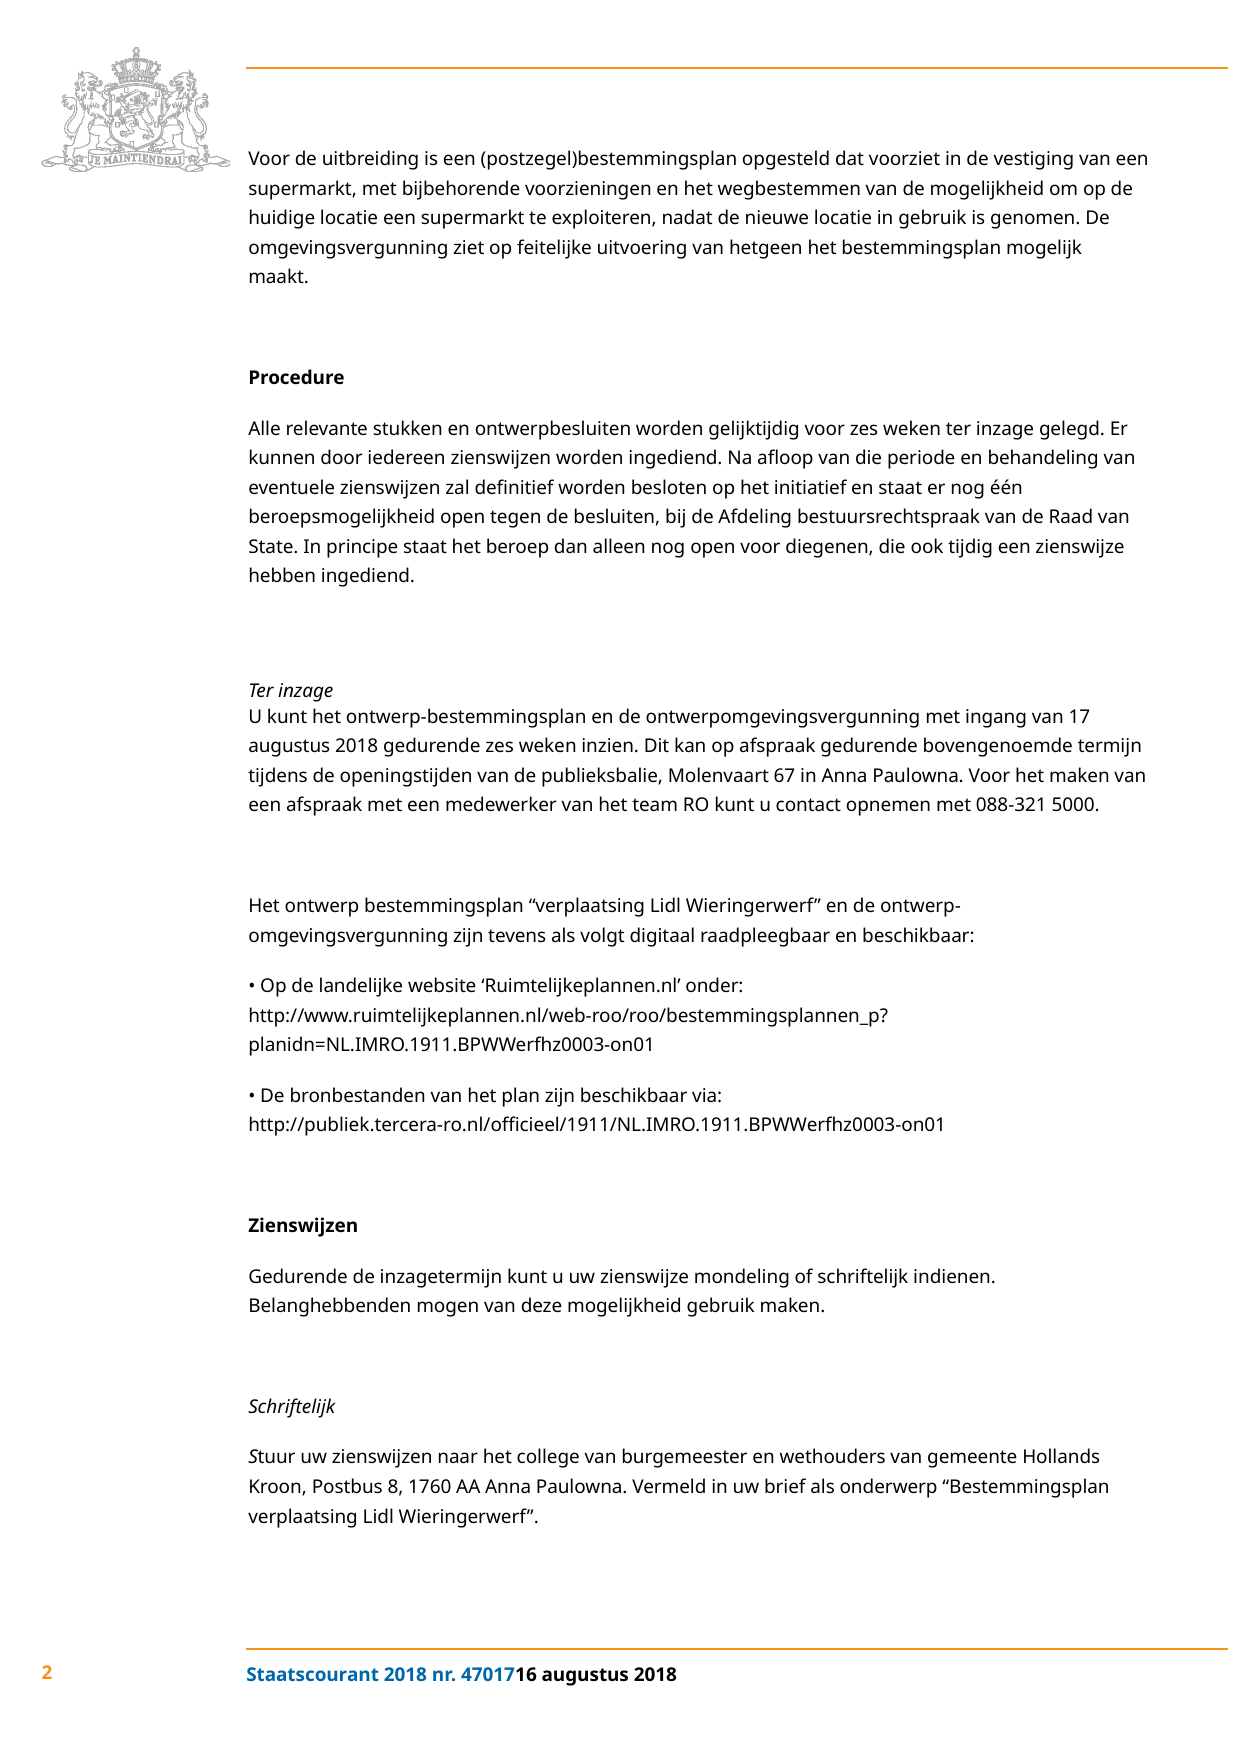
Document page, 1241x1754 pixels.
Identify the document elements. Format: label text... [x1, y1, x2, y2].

text • De bronbestanden van het plan zijn beschikbaar via: http://publiek.tercera-ro.nl/officieel/1911/NL.IMRO.1911.BPWWerfhz0003-on01 [248, 1082, 1152, 1137]
text Het ontwerp bestemmingsplan “verplaatsing Lidl Wieringerwerf” en de ontwerp-omgevingsvergunning zijn tevens als volgt digitaal raadpleegbaar en beschikbaar: [248, 892, 1152, 948]
text Schriftelijk [248, 1393, 1152, 1419]
text Ter inzage [248, 677, 1152, 703]
picture [41, 47, 231, 172]
text Zienswijzen [248, 1212, 1152, 1238]
text Stuur uw zienswijzen naar het college van burgemeester en wethouders van gemeente Hollands Kroon, Postbus 8, 1760 AA Anna Paulowna. Vermeld in uw brief als onderwerp “Bestemmingsplan verplaatsing Lidl Wieringerwerf”. [248, 1444, 1152, 1528]
text Procedure [248, 364, 1152, 390]
text U kunt het ontwerp-bestemmingsplan en de ontwerpomgevingsvergunning met ingang van 17 augustus 2018 gedurende zes weken inzien. Dit kan op afspraak gedurende bovengenoemde termijn tijdens de openingstijden van de publieksbalie, Molenvaart 67 in Anna Paulowna. Voor het maken van een afspraak met een medewerker van het team RO kunt u contact opnemen met 088-321 5000. [248, 703, 1152, 817]
text Gedurende de inzagetermijn kunt u uw zienswijze mondeling of schriftelijk indienen. Belanghebbenden mogen van deze mogelijkheid gebruik maken. [248, 1263, 1152, 1318]
text Alle relevante stukken en ontwerpbesluiten worden gelijktijdig voor zes weken ter inzage gelegd. Er kunnen door iedereen zienswijzen worden ingediend. Na afloop van die periode en behandeling van eventuele zienswijzen zal definitief worden besloten op het initiatief en staat er nog één beroepsmogelijkheid open tegen de besluiten, bij de Afdeling bestuursrechtspraak van de Raad van State. In principe staat het beroep dan alleen nog open voor diegenen, die ook tijdig een zienswijze hebben ingediend. [248, 415, 1152, 588]
text Voor de uitbreiding is een (postzegel)bestemmingsplan opgesteld dat voorziet in de vestiging van een supermarkt, met bijbehorende voorzieningen en het wegbestemmen van de mogelijkheid om op de huidige locatie een supermarkt te exploiteren, nadat de nieuwe locatie in gebruik is genomen. De omgevingsvergunning ziet op feitelijke uitvoering van hetgeen het bestemmingsplan mogelijk maakt. [248, 145, 1152, 289]
text • Op de landelijke website ‘Ruimtelijkeplannen.nl’ onder: http://www.ruimtelijkeplannen.nl/web-roo/roo/bestemmingsplannen_p?planidn=NL.IMRO.1911.BPWWerfhz0003-on01 [248, 972, 1152, 1057]
